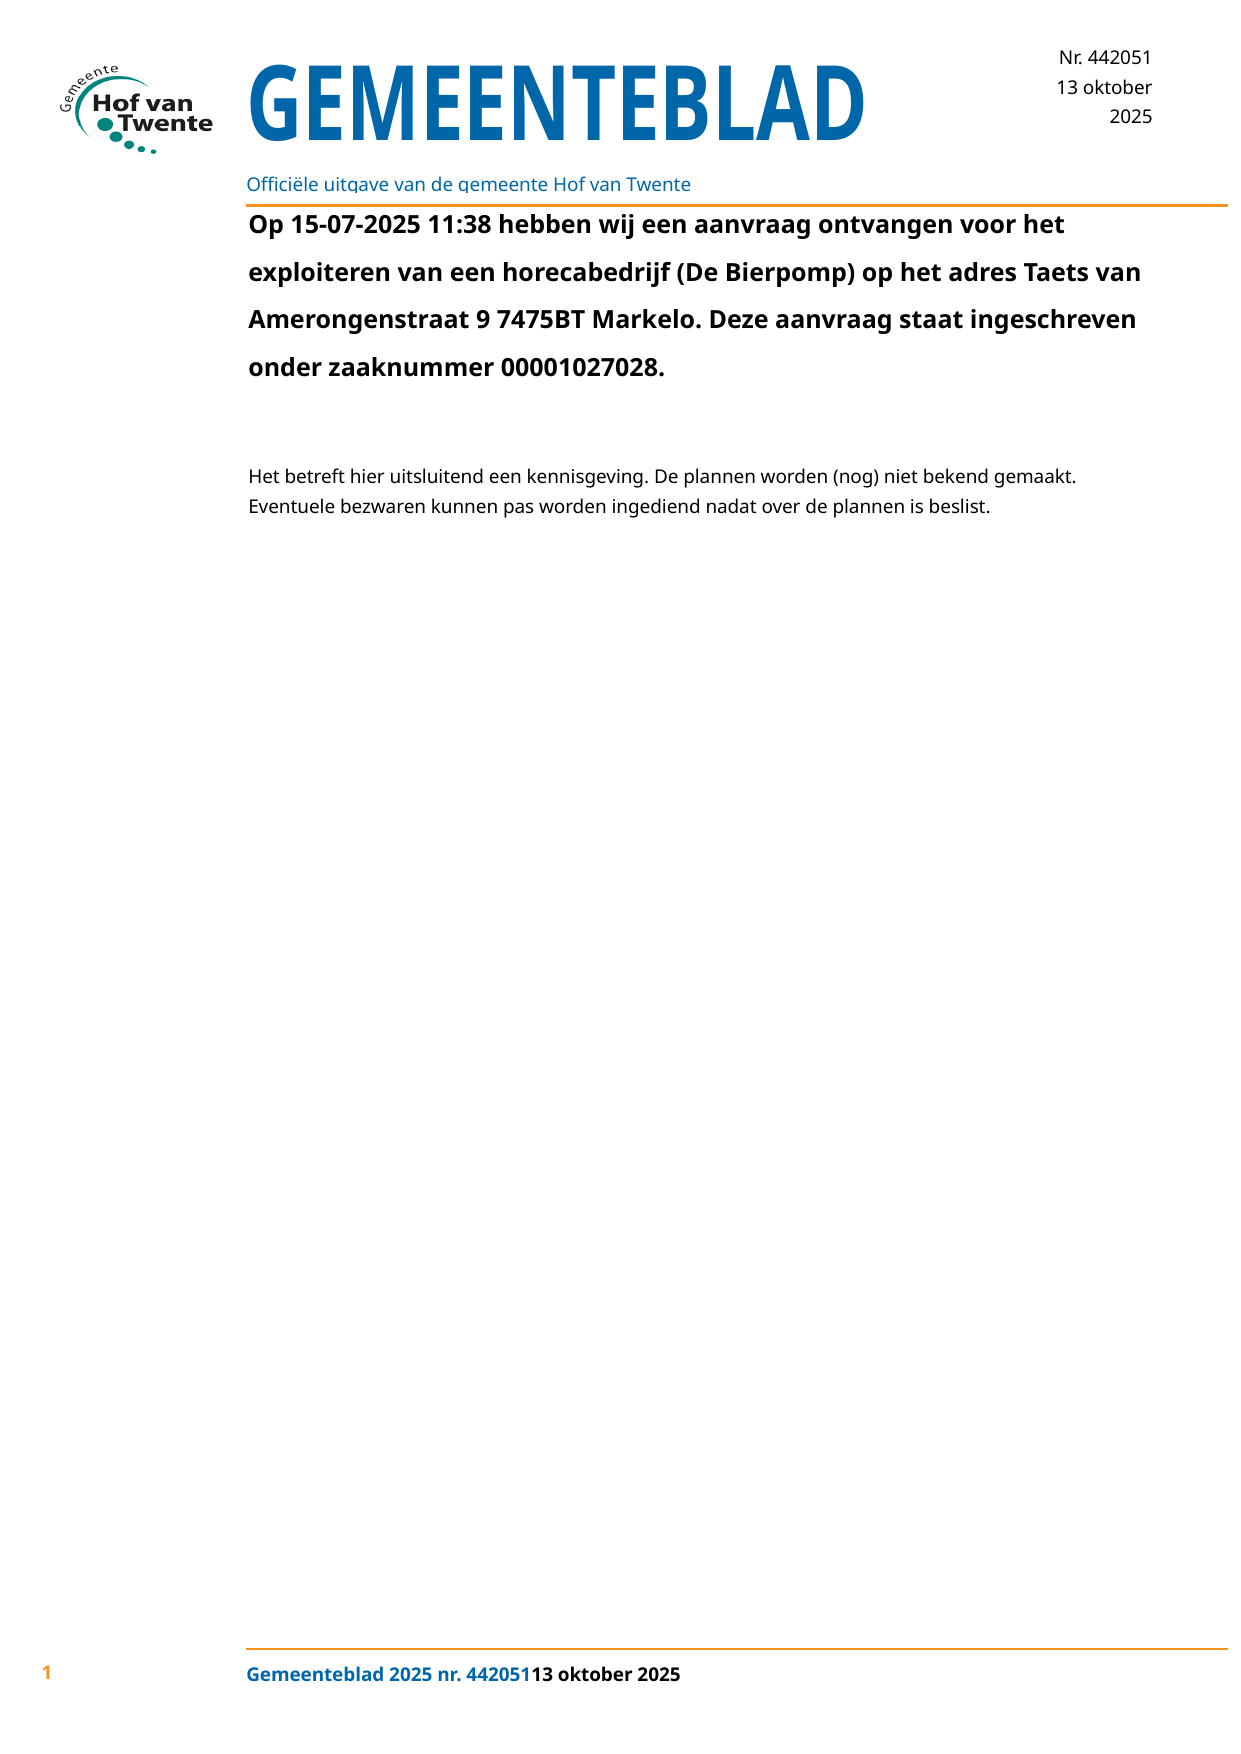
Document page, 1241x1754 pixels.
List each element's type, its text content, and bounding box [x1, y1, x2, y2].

text Op 15-07-2025 11:38 hebben wij een aanvraag ontvangen voor het exploiteren van een horecabedrijf (De Bierpomp) op het adres Taets van Amerongenstraat 9 7475BT Markelo. Deze aanvraag staat ingeschreven onder zaaknummer 00001027028. [248, 207, 1152, 384]
text Het betreft hier uitsluitend een kennisgeving. De plannen worden (nog) niet bekend gemaakt. Eventuele bezwaren kunnen pas worden ingediend nadat over de plannen is beslist. [248, 463, 1152, 519]
picture [41, 47, 231, 172]
